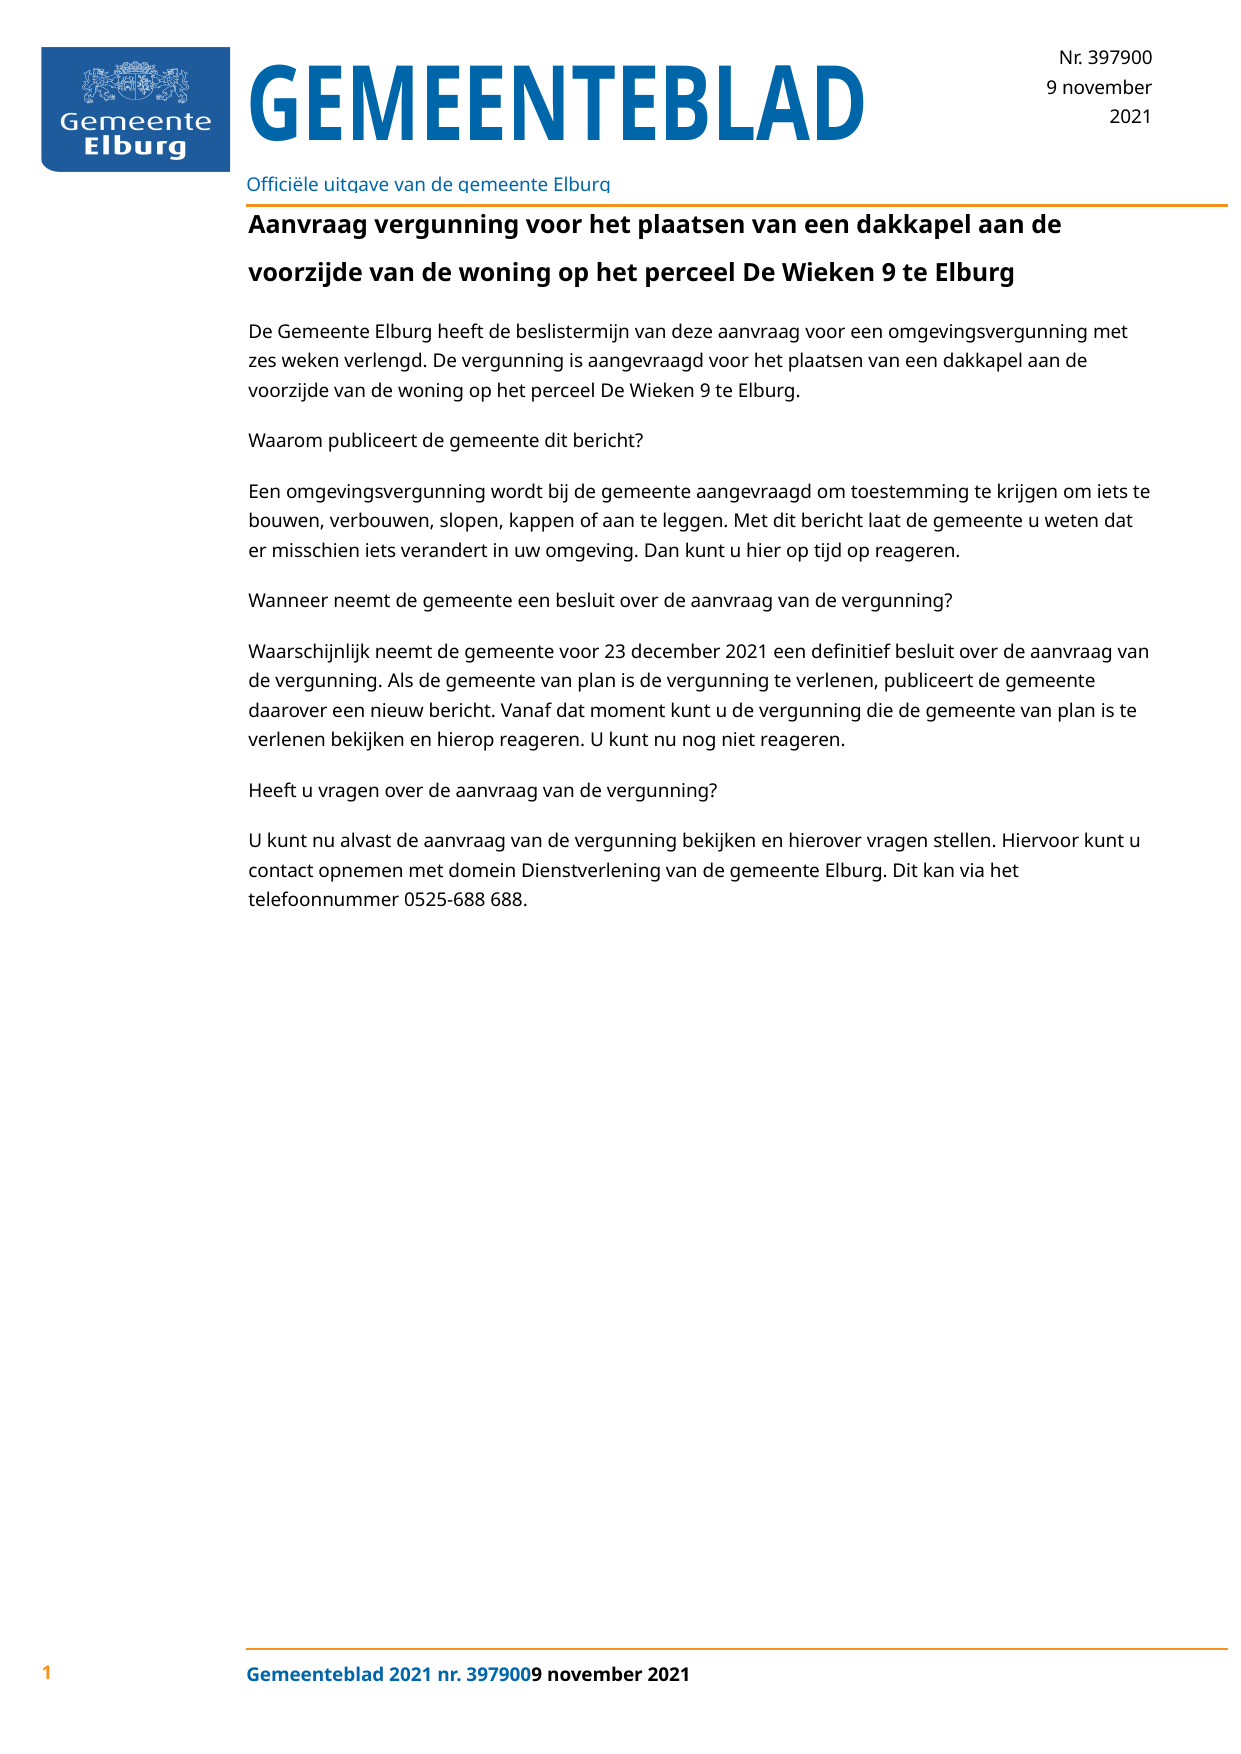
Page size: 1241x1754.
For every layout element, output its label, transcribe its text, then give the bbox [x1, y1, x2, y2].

text Aanvraag vergunning voor het plaatsen van een dakkapel aan de voorzijde van de woning op het perceel De Wieken 9 te Elburg [248, 207, 1152, 288]
text De Gemeente Elburg heeft de beslistermijn van deze aanvraag voor een omgevingsvergunning met zes weken verlengd. De vergunning is aangevraagd voor het plaatsen van een dakkapel aan de voorzijde van de woning op het perceel De Wieken 9 te Elburg. [248, 318, 1152, 403]
text Wanneer neemt de gemeente een besluit over de aanvraag van de vergunning? [248, 587, 1152, 613]
text Een omgevingsvergunning wordt bij de gemeente aangevraagd om toestemming te krijgen om iets te bouwen, verbouwen, slopen, kappen of aan te leggen. Met dit bericht laat de gemeente u weten dat er misschien iets verandert in uw omgeving. Dan kunt u hier op tijd op reageren. [248, 478, 1152, 563]
text Heeft u vragen over de aanvraag van de vergunning? [248, 777, 1152, 803]
text U kunt nu alvast de aanvraag van de vergunning bekijken en hierover vragen stellen. Hiervoor kunt u contact opnemen met domein Dienstverlening van de gemeente Elburg. Dit kan via het telefoonnummer 0525-688 688. [248, 827, 1152, 912]
text Waarschijnlijk neemt de gemeente voor 23 december 2021 een definitief besluit over de aanvraag van de vergunning. Als de gemeente van plan is de vergunning te verlenen, publiceert de gemeente daarover een nieuw bericht. Vanaf dat moment kunt u de vergunning die de gemeente van plan is te verlenen bekijken en hierop reageren. U kunt nu nog niet reageren. [248, 638, 1152, 752]
text Waarom publiceert de gemeente dit bericht? [248, 427, 1152, 453]
picture [41, 47, 231, 172]
